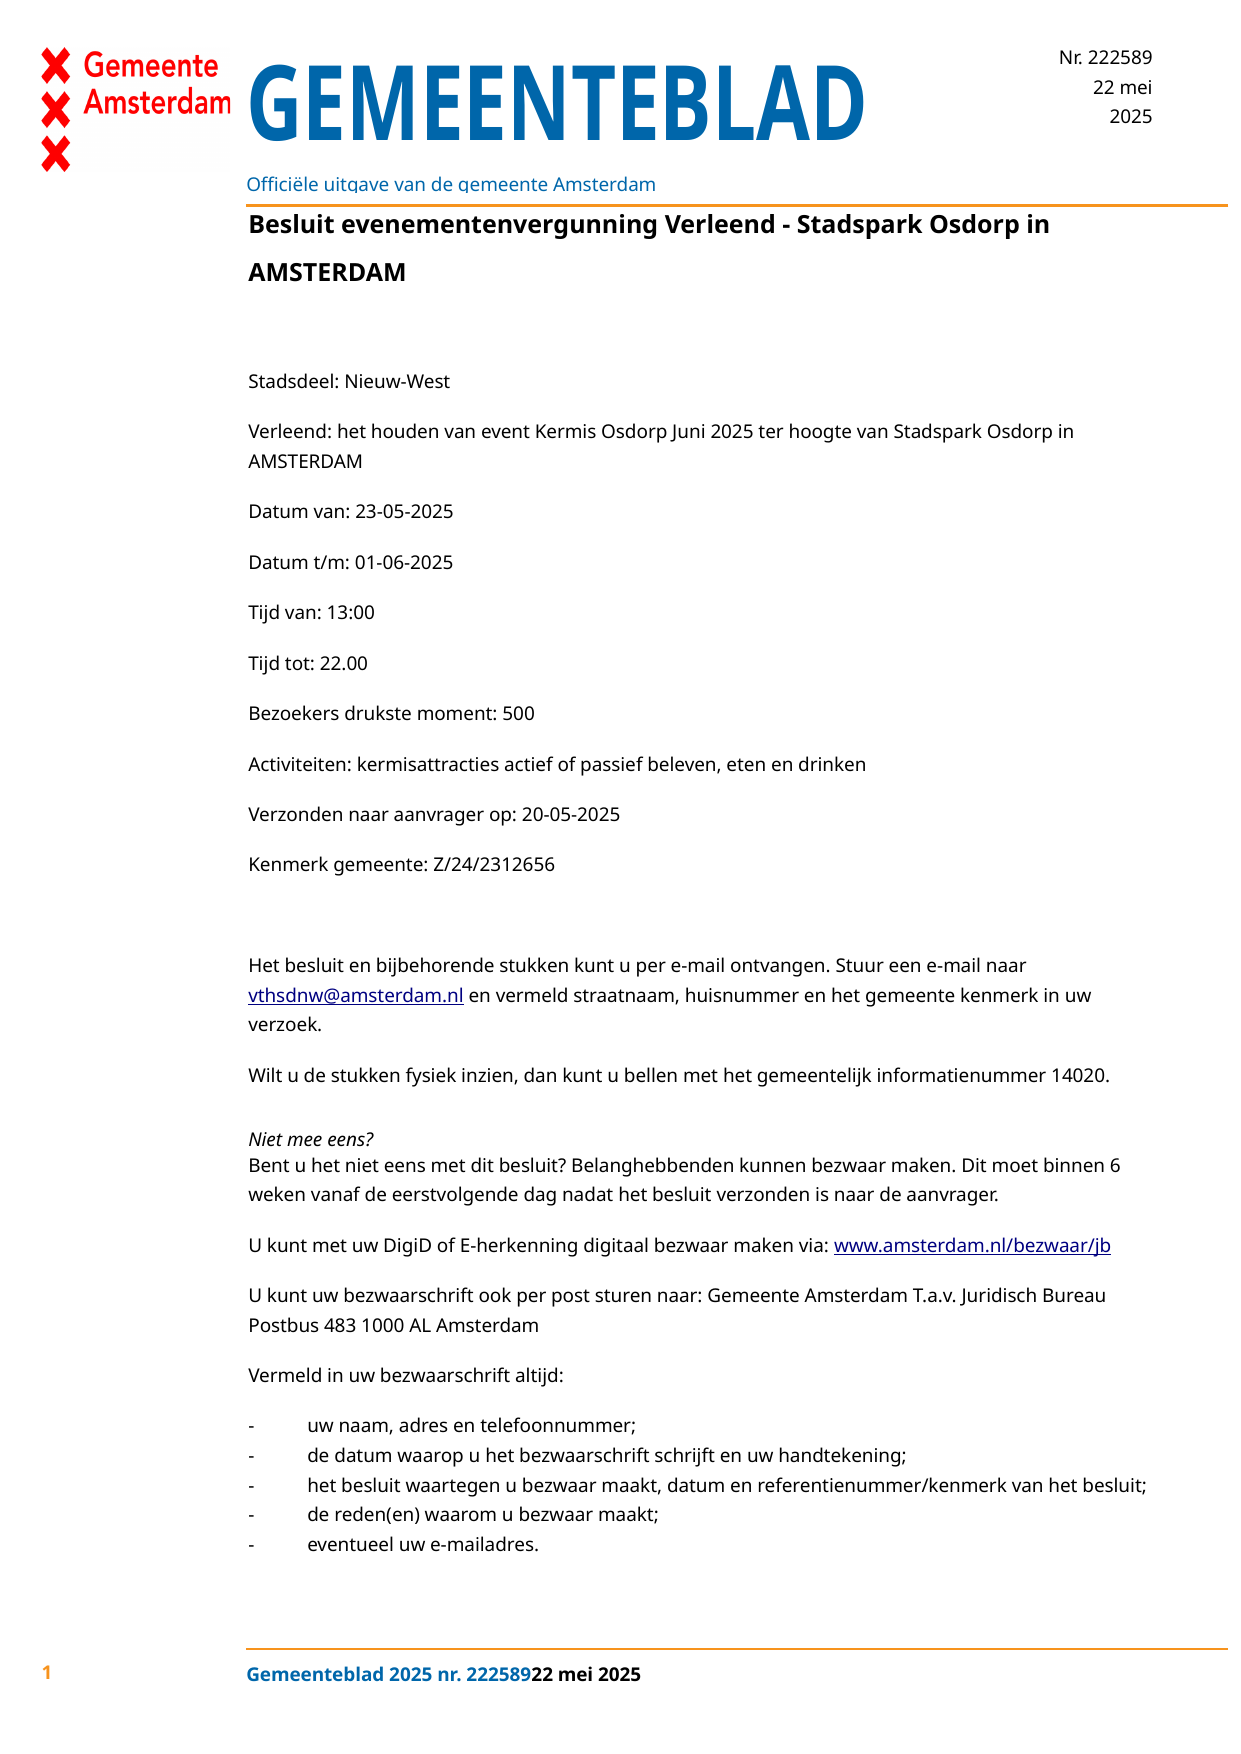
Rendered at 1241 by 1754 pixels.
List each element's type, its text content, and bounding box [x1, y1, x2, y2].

text Niet mee eens? [248, 1126, 1152, 1152]
text Verzonden naar aanvrager op: 20-05-2025 [248, 801, 1152, 827]
text Tijd van: 13:00 [248, 599, 1152, 625]
text Kenmerk gemeente: Z/24/2312656 [248, 852, 1152, 877]
text Stadsdeel: Nieuw-West [248, 368, 1152, 394]
text Datum t/m: 01-06-2025 [248, 549, 1152, 575]
text Besluit evenementenvergunning Verleend - Stadspark Osdorp in AMSTERDAM [248, 207, 1152, 288]
text Verleend: het houden van event Kermis Osdorp Juni 2025 ter hoogte van Stadspark Osdorp in AMSTERDAM [248, 419, 1152, 474]
picture [41, 47, 231, 172]
list de datum waarop u het bezwaarschrift schrijft en uw handtekening; [248, 1442, 1152, 1468]
text U kunt uw bezwaarschrift ook per post sturen naar: Gemeente Amsterdam T.a.v. Juridisch Bureau Postbus 483 1000 AL Amsterdam [248, 1282, 1152, 1337]
text Bent u het niet eens met dit besluit? Belanghebbenden kunnen bezwaar maken. Dit moet binnen 6 weken vanaf de eerstvolgende dag nadat het besluit verzonden is naar de aanvrager. [248, 1152, 1152, 1207]
text Vermeld in uw bezwaarschrift altijd: [248, 1362, 1152, 1388]
text Het besluit en bijbehorende stukken kunt u per e-mail ontvangen. Stuur een e-mail naar vthsdnw@amsterdam.nl en vermeld straatnaam, huisnummer en het gemeente kenmerk in uw verzoek. [248, 952, 1152, 1037]
text Wilt u de stukken fysiek inzien, dan kunt u bellen met het gemeentelijk informatienummer 14020. [248, 1062, 1152, 1088]
list de reden(en) waarom u bezwaar maakt; [248, 1501, 1152, 1527]
list eventueel uw e-mailadres. [248, 1531, 1152, 1557]
text Activiteiten: kermisattracties actief of passief beleven, eten en drinken [248, 751, 1152, 777]
text Bezoekers drukste moment: 500 [248, 700, 1152, 726]
text U kunt met uw DigiD of E-herkenning digitaal bezwaar maken via: www.amsterdam.nl/bezwaar/jb [248, 1232, 1152, 1257]
text Datum van: 23-05-2025 [248, 499, 1152, 524]
list uw naam, adres en telefoonnummer; [248, 1413, 1152, 1438]
text Tijd tot: 22.00 [248, 650, 1152, 676]
list het besluit waartegen u bezwaar maakt, datum en referentienummer/kenmerk van het besluit; [248, 1472, 1152, 1497]
